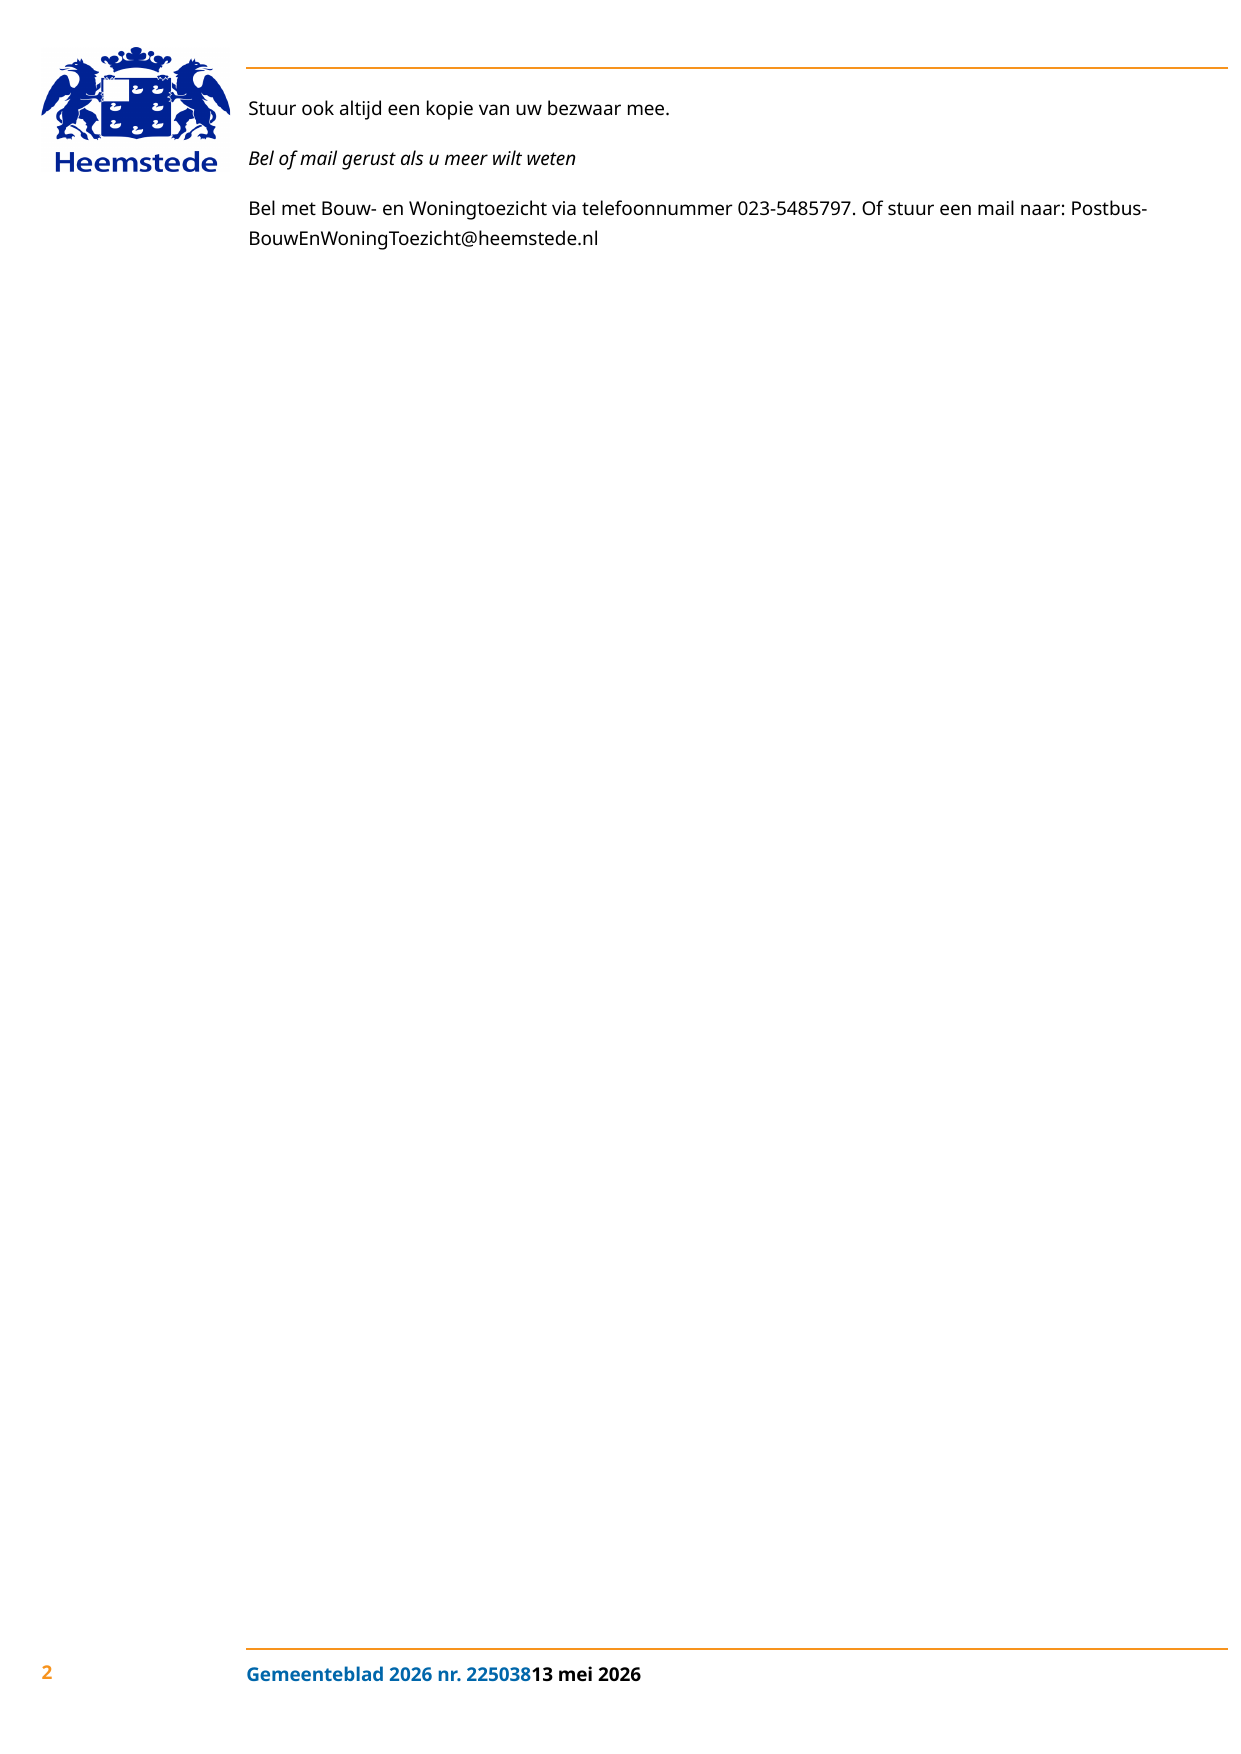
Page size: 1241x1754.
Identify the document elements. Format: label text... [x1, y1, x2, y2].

text Stuur ook altijd een kopie van uw bezwaar mee. [248, 95, 1152, 121]
text Bel of mail gerust als u meer wilt weten [248, 145, 1152, 171]
text Bel met Bouw- en Woningtoezicht via telefoonnummer 023-5485797. Of stuur een mail naar: Postbus-BouwEnWoningToezicht@heemstede.nl [248, 196, 1152, 251]
picture [41, 47, 231, 172]
